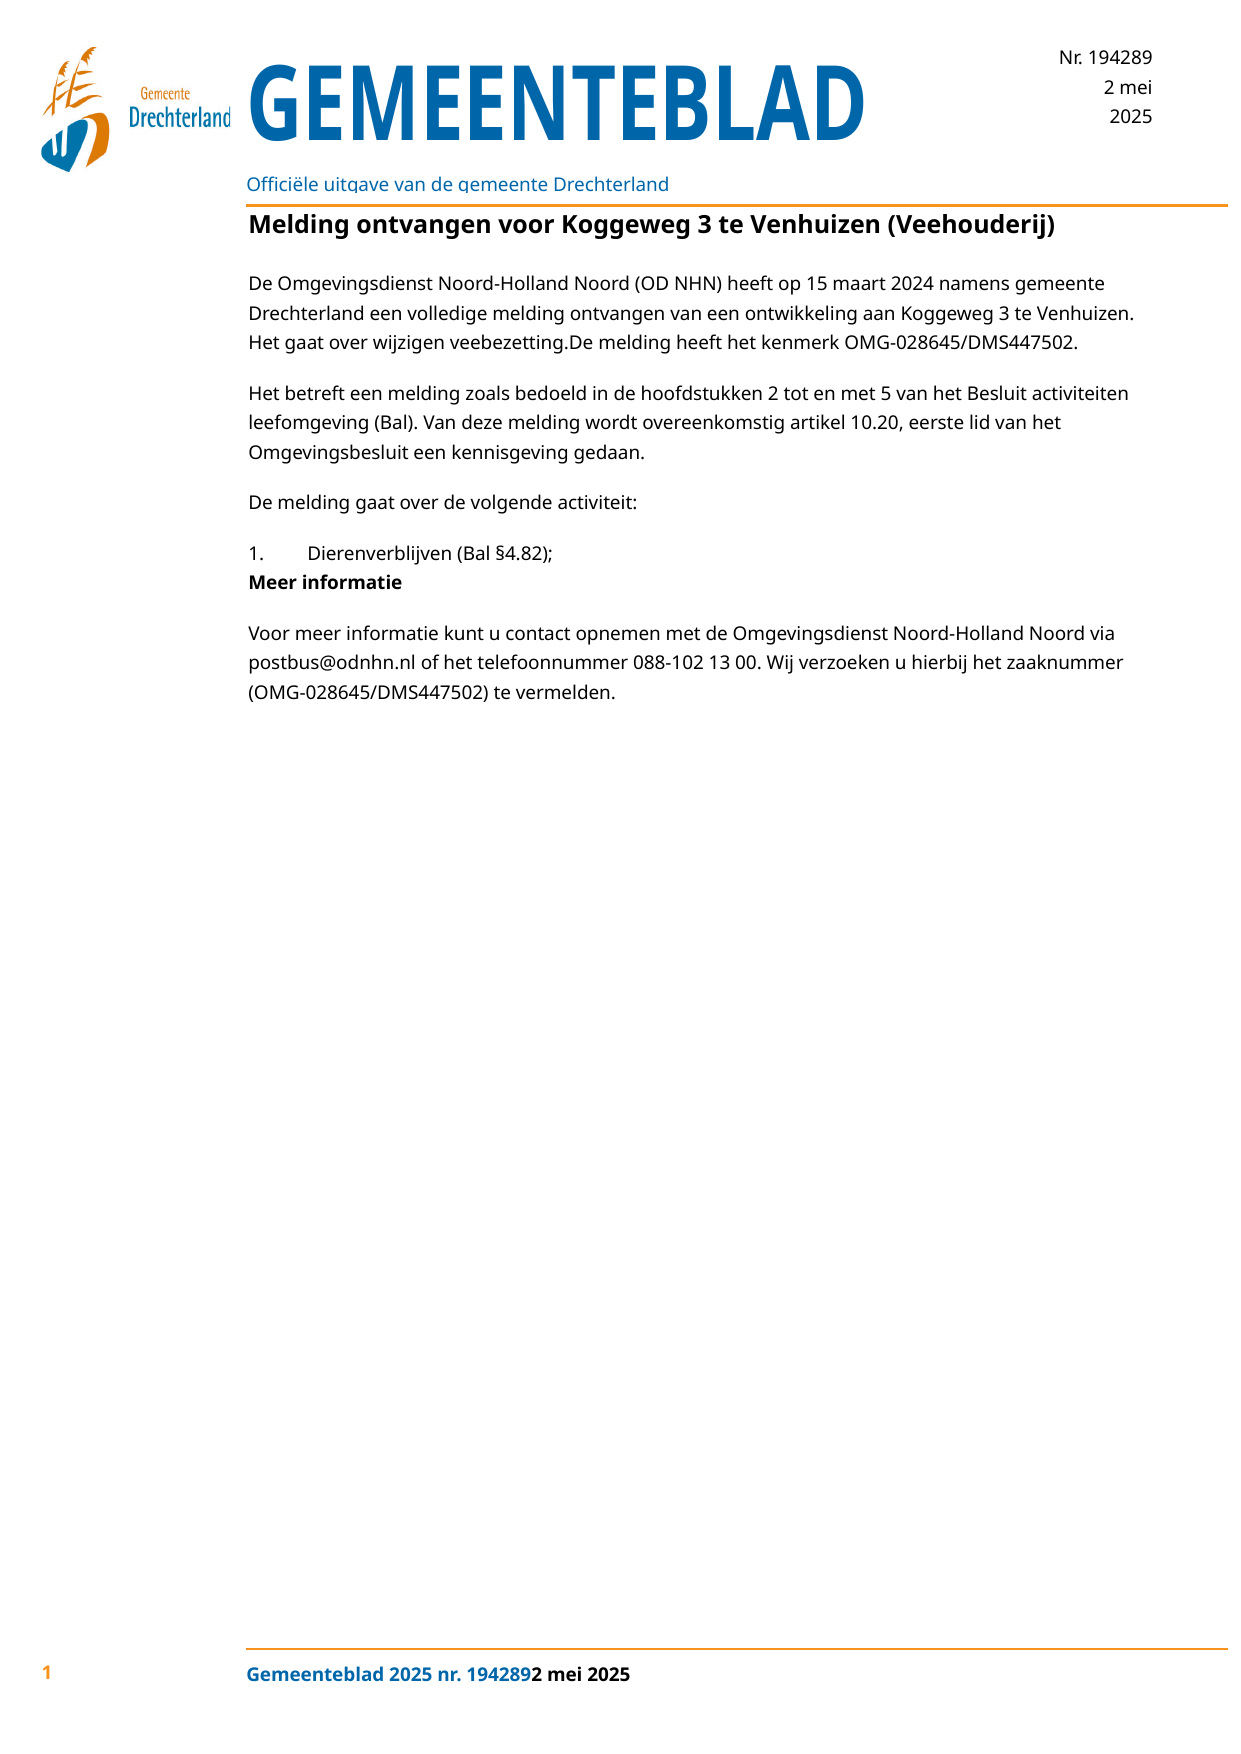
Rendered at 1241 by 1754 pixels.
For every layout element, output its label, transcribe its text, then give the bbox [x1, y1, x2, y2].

text Meer informatie [248, 569, 1152, 595]
text Voor meer informatie kunt u contact opnemen met de Omgevingsdienst Noord-Holland Noord via postbus@odnhn.nl of het telefoonnummer 088-102 13 00. Wij verzoeken u hierbij het zaaknummer (OMG-028645/DMS447502) te vermelden. [248, 620, 1152, 705]
text Het betreft een melding zoals bedoeld in de hoofdstukken 2 tot en met 5 van het Besluit activiteiten leefomgeving (Bal). Van deze melding wordt overeenkomstig artikel 10.20, eerste lid van het Omgevingsbesluit een kennisgeving gedaan. [248, 380, 1152, 465]
picture [41, 158, 64, 172]
list Dierenverblijven (Bal §4.82); [248, 540, 1152, 566]
text De melding gaat over de volgende activiteit: [248, 489, 1152, 515]
text De Omgevingsdienst Noord-Holland Noord (OD NHN) heeft op 15 maart 2024 namens gemeente Drechterland een volledige melding ontvangen van een ontwikkeling aan Koggeweg 3 te Venhuizen. Het gaat over wijzigen veebezetting.De melding heeft het kenmerk OMG-028645/DMS447502. [248, 270, 1152, 355]
picture [41, 47, 231, 172]
picture [226, 115, 231, 124]
text Melding ontvangen voor Koggeweg 3 te Venhuizen (Veehouderij) [248, 207, 1152, 241]
